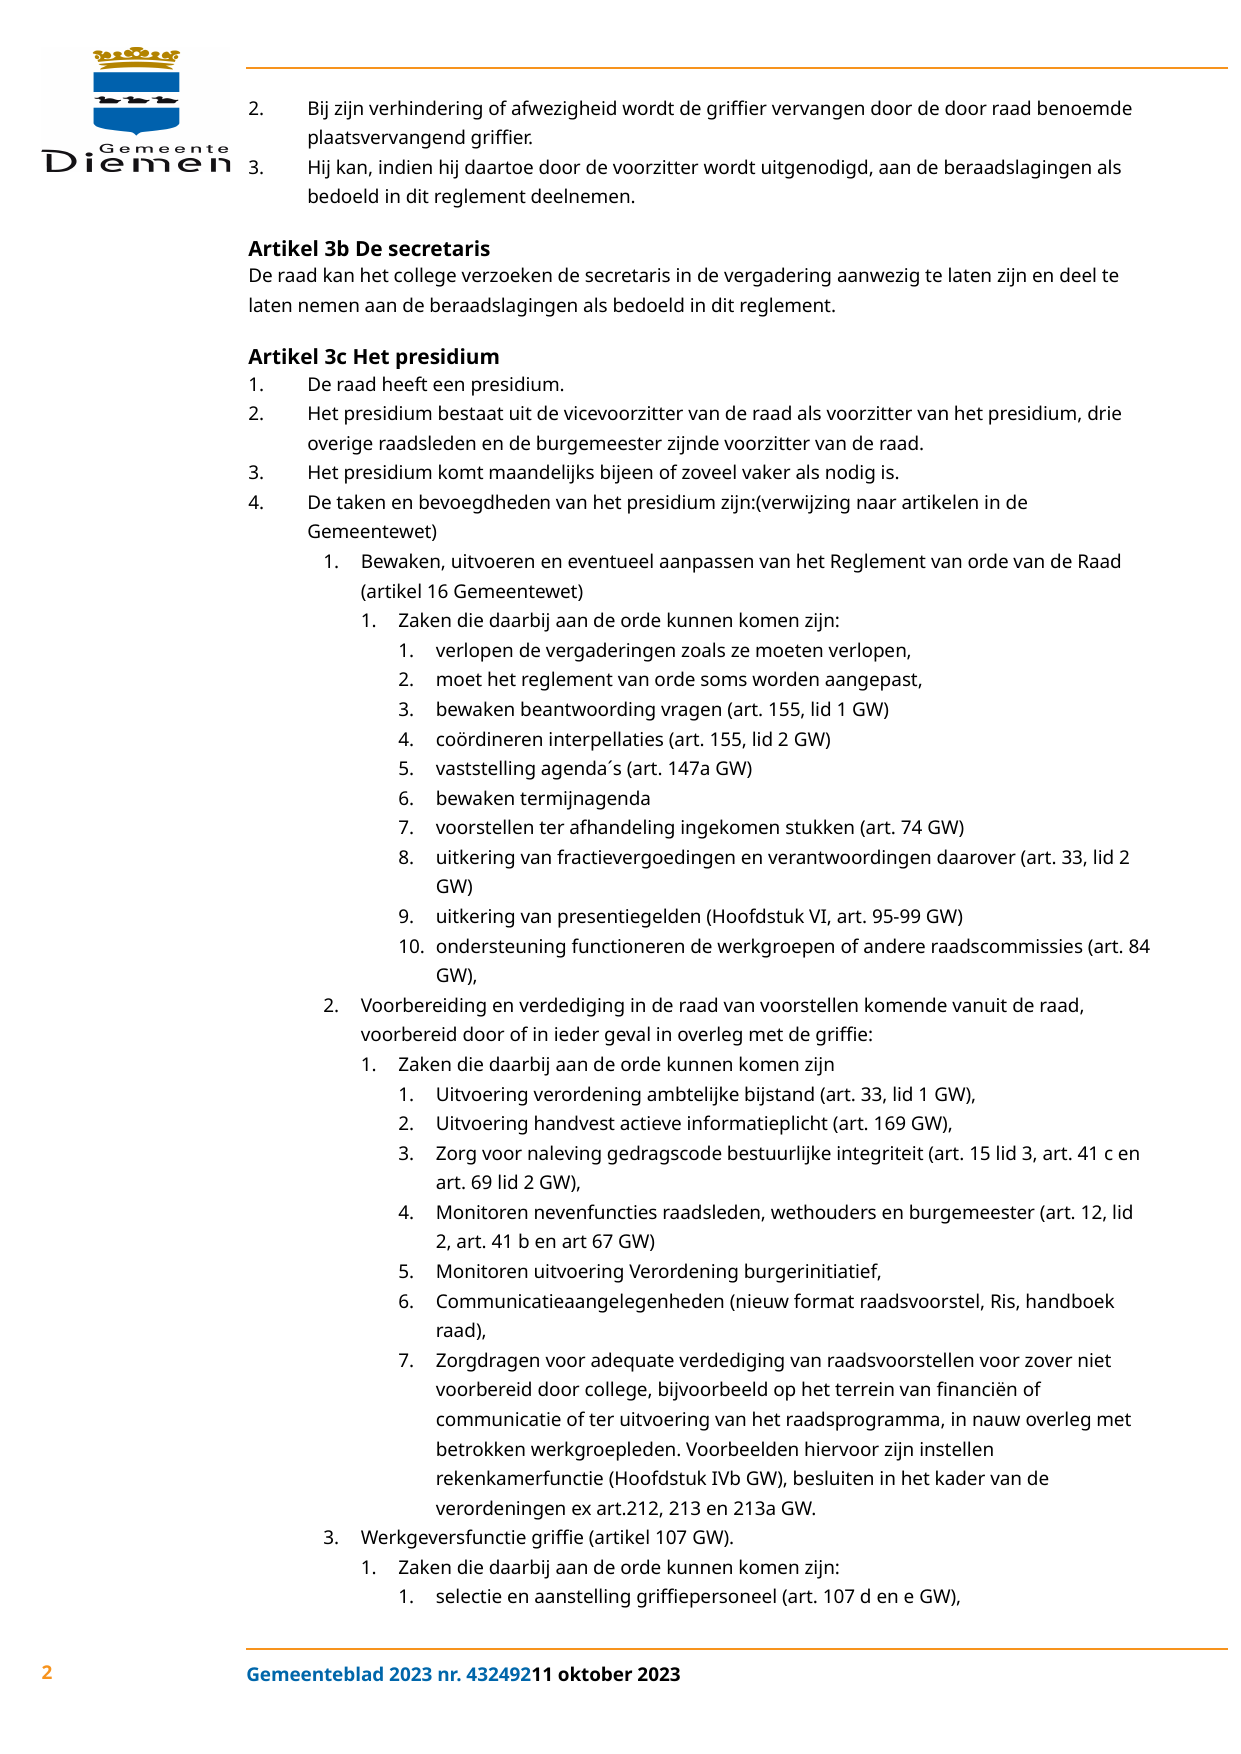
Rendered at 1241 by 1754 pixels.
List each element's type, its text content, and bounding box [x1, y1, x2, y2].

list Zorg voor naleving gedragscode bestuurlijke integriteit (art. 15 lid 3, art. 41 c en art. 69 lid 2 GW), [398, 1140, 1152, 1195]
list moet het reglement van orde soms worden aangepast, [398, 667, 1152, 692]
list uitkering van fractievergoedingen en verantwoordingen daarover (art. 33, lid 2 GW) [398, 844, 1152, 899]
list Monitoren uitvoering Verordening burgerinitiatief, [398, 1258, 1152, 1284]
list Het presidium bestaat uit de vicevoorzitter van de raad als voorzitter van het presidium, drie overige raadsleden en de burgemeester zijnde voorzitter van de raad. [248, 400, 1152, 456]
list voorstellen ter afhandeling ingekomen stukken (art. 74 GW) [398, 814, 1152, 840]
list Communicatieaangelegenheden (nieuw format raadsvoorstel, Ris, handboek raad), [398, 1288, 1152, 1343]
list verlopen de vergaderingen zoals ze moeten verlopen, [398, 637, 1152, 663]
list Zaken die daarbij aan de orde kunnen komen zijn [361, 1051, 1152, 1077]
list Bewaken, uitvoeren en eventueel aanpassen van het Reglement van orde van de Raad (artikel 16 Gemeentewet) [323, 548, 1152, 604]
list Hij kan, indien hij daartoe door de voorzitter wordt uitgenodigd, aan de beraadslagingen als bedoeld in dit reglement deelnemen. [248, 154, 1152, 209]
list Zaken die daarbij aan de orde kunnen komen zijn: [361, 607, 1152, 633]
text Artikel 3c Het presidium [248, 342, 1152, 371]
list Voorbereiding en verdediging in de raad van voorstellen komende vanuit de raad, voorbereid door of in ieder geval in overleg met de griffie: [323, 992, 1152, 1047]
list bewaken termijnagenda [398, 785, 1152, 811]
text Artikel 3b De secretaris [248, 234, 1152, 262]
list Uitvoering handvest actieve informatieplicht (art. 169 GW), [398, 1110, 1152, 1136]
text De raad kan het college verzoeken de secretaris in de vergadering aanwezig te laten zijn en deel te laten nemen aan de beraadslagingen als bedoeld in dit reglement. [248, 262, 1152, 318]
list Zorgdragen voor adequate verdediging van raadsvoorstellen voor zover niet voorbereid door college, bijvoorbeeld op het terrein van financiën of communicatie of ter uitvoering van het raadsprogramma, in nauw overleg met betrokken werkgroepleden. Voorbeelden hiervoor zijn instellen rekenkamerfunctie (Hoofdstuk IVb GW), besluiten in het kader van de verordeningen ex art.212, 213 en 213a GW. [398, 1347, 1152, 1521]
list coördineren interpellaties (art. 155, lid 2 GW) [398, 726, 1152, 752]
list Het presidium komt maandelijks bijeen of zoveel vaker als nodig is. [248, 459, 1152, 485]
list Uitvoering verordening ambtelijke bijstand (art. 33, lid 1 GW), [398, 1081, 1152, 1107]
list Monitoren nevenfuncties raadsleden, wethouders en burgemeester (art. 12, lid 2, art. 41 b en art 67 GW) [398, 1199, 1152, 1254]
list Zaken die daarbij aan de orde kunnen komen zijn: [361, 1554, 1152, 1580]
list De raad heeft een presidium. [248, 371, 1152, 397]
list selectie en aanstelling griffiepersoneel (art. 107 d en e GW), [398, 1584, 1152, 1609]
list Bij zijn verhindering of afwezigheid wordt de griffier vervangen door de door raad benoemde plaatsvervangend griffier. [248, 95, 1152, 150]
list uitkering van presentiegelden (Hoofdstuk VI, art. 95-99 GW) [398, 903, 1152, 929]
list De taken en bevoegdheden van het presidium zijn:(verwijzing naar artikelen in de Gemeentewet) [248, 489, 1152, 544]
list bewaken beantwoording vragen (art. 155, lid 1 GW) [398, 696, 1152, 722]
picture [41, 47, 231, 172]
list vaststelling agenda´s (art. 147a GW) [398, 755, 1152, 781]
list ondersteuning functioneren de werkgroepen of andere raadscommissies (art. 84 GW), [398, 933, 1152, 988]
list Werkgeversfunctie griffie (artikel 107 GW). [323, 1524, 1152, 1550]
